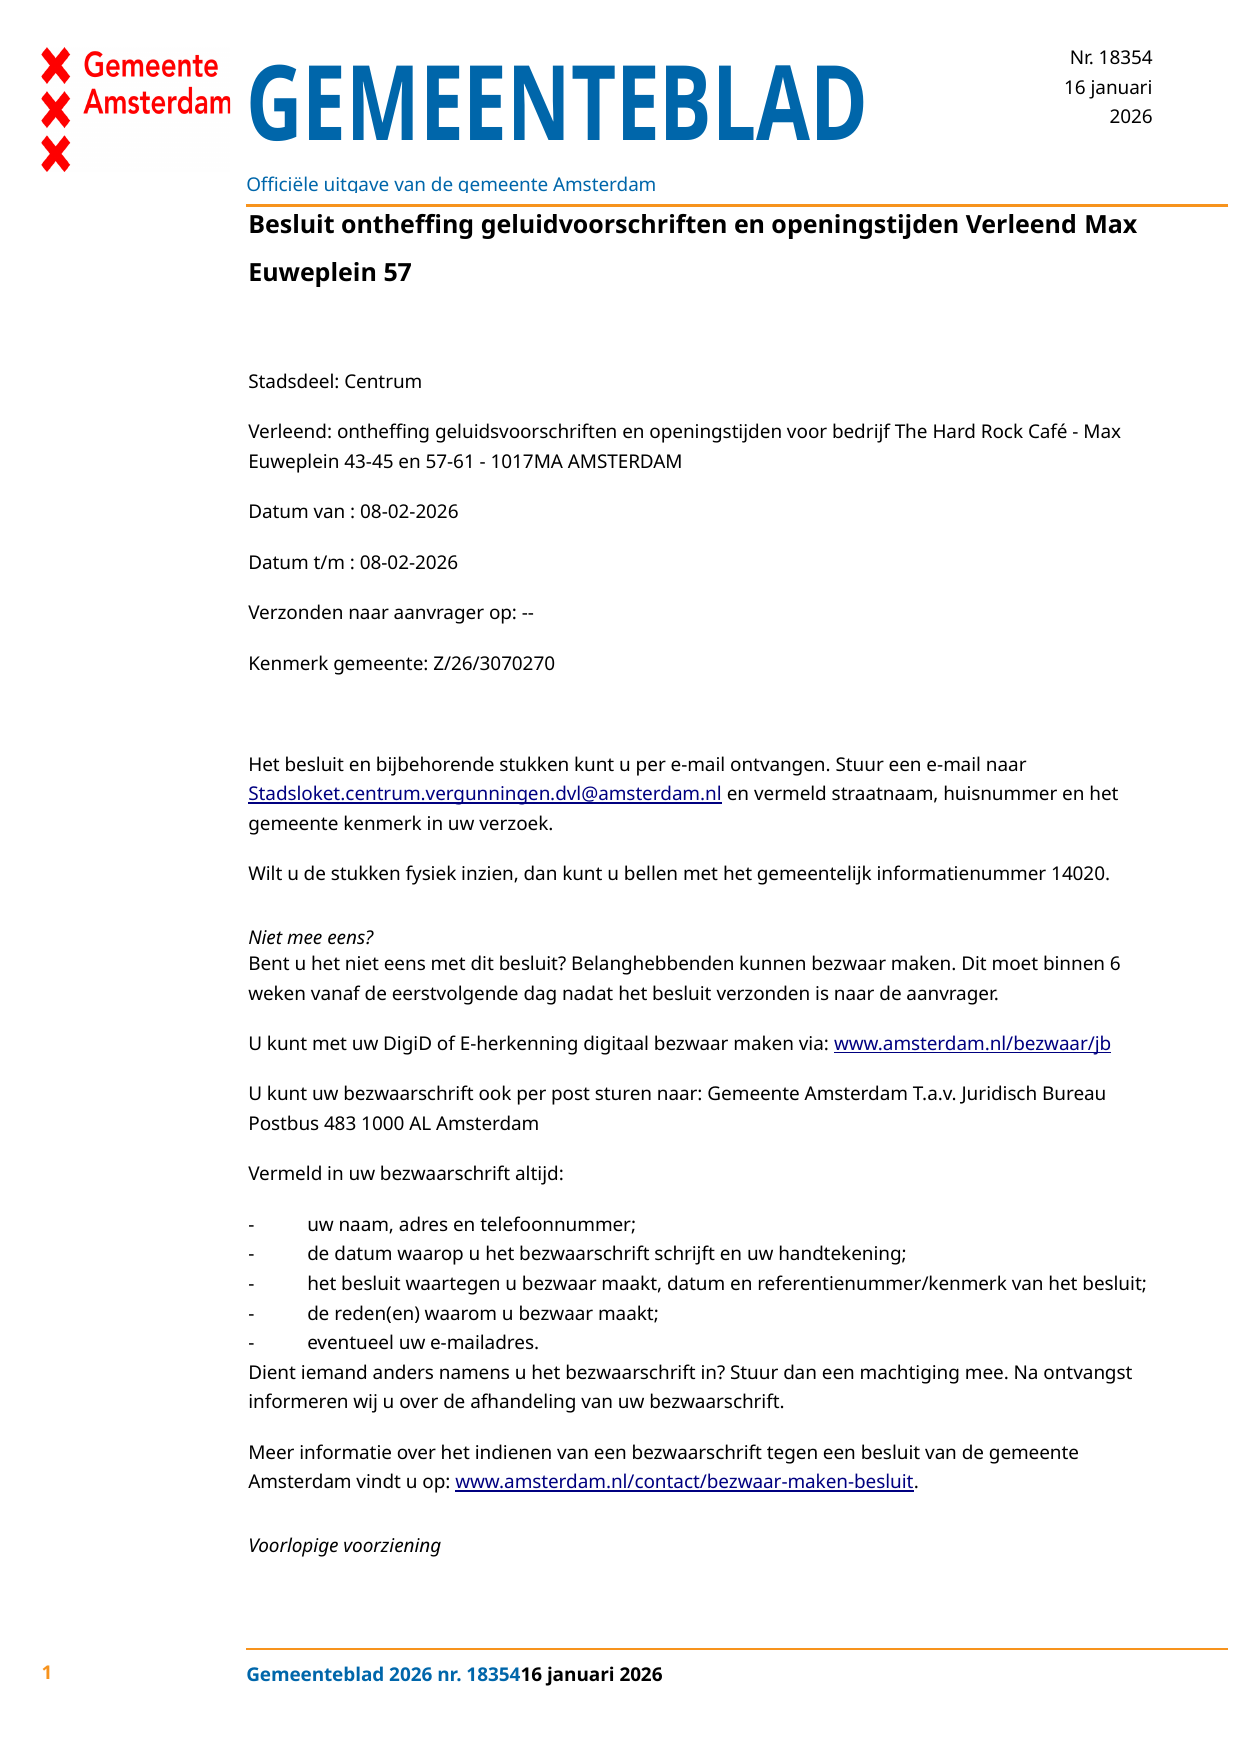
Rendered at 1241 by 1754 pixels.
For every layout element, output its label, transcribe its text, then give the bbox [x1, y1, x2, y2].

text Verzonden naar aanvrager op: -- [248, 599, 1152, 625]
list de reden(en) waarom u bezwaar maakt; [248, 1300, 1152, 1325]
list de datum waarop u het bezwaarschrift schrijft en uw handtekening; [248, 1241, 1152, 1266]
text Wilt u de stukken fysiek inzien, dan kunt u bellen met het gemeentelijk informatienummer 14020. [248, 860, 1152, 886]
text U kunt uw bezwaarschrift ook per post sturen naar: Gemeente Amsterdam T.a.v. Juridisch Bureau Postbus 483 1000 AL Amsterdam [248, 1081, 1152, 1136]
text Dient iemand anders namens u het bezwaarschrift in? Stuur dan een machtiging mee. Na ontvangst informeren wij u over de afhandeling van uw bezwaarschrift. [248, 1359, 1152, 1414]
text Het besluit en bijbehorende stukken kunt u per e-mail ontvangen. Stuur een e-mail naar Stadsloket.centrum.vergunningen.dvl@amsterdam.nl en vermeld straatnaam, huisnummer en het gemeente kenmerk in uw verzoek. [248, 751, 1152, 836]
text Datum van : 08-02-2026 [248, 499, 1152, 524]
text Voorlopige voorziening [248, 1532, 1152, 1558]
text Datum t/m : 08-02-2026 [248, 549, 1152, 575]
list uw naam, adres en telefoonnummer; [248, 1211, 1152, 1237]
list het besluit waartegen u bezwaar maakt, datum en referentienummer/kenmerk van het besluit; [248, 1270, 1152, 1296]
text Verleend: ontheffing geluidsvoorschriften en openingstijden voor bedrijf The Hard Rock Café - Max Euweplein 43-45 en 57-61 - 1017MA AMSTERDAM [248, 419, 1152, 474]
text Vermeld in uw bezwaarschrift altijd: [248, 1161, 1152, 1186]
text Kenmerk gemeente: Z/26/3070270 [248, 650, 1152, 676]
text Bent u het niet eens met dit besluit? Belanghebbenden kunnen bezwaar maken. Dit moet binnen 6 weken vanaf de eerstvolgende dag nadat het besluit verzonden is naar de aanvrager. [248, 950, 1152, 1005]
list eventueel uw e-mailadres. [248, 1329, 1152, 1355]
text U kunt met uw DigiD of E-herkenning digitaal bezwaar maken via: www.amsterdam.nl/bezwaar/jb [248, 1030, 1152, 1056]
text Niet mee eens? [248, 924, 1152, 950]
picture [41, 47, 231, 172]
text Meer informatie over het indienen van een bezwaarschrift tegen een besluit van de gemeente Amsterdam vindt u op: www.amsterdam.nl/contact/bezwaar-maken-besluit. [248, 1439, 1152, 1494]
text Besluit ontheffing geluidvoorschriften en openingstijden Verleend Max Euweplein 57 [248, 207, 1152, 288]
text Stadsdeel: Centrum [248, 368, 1152, 394]
